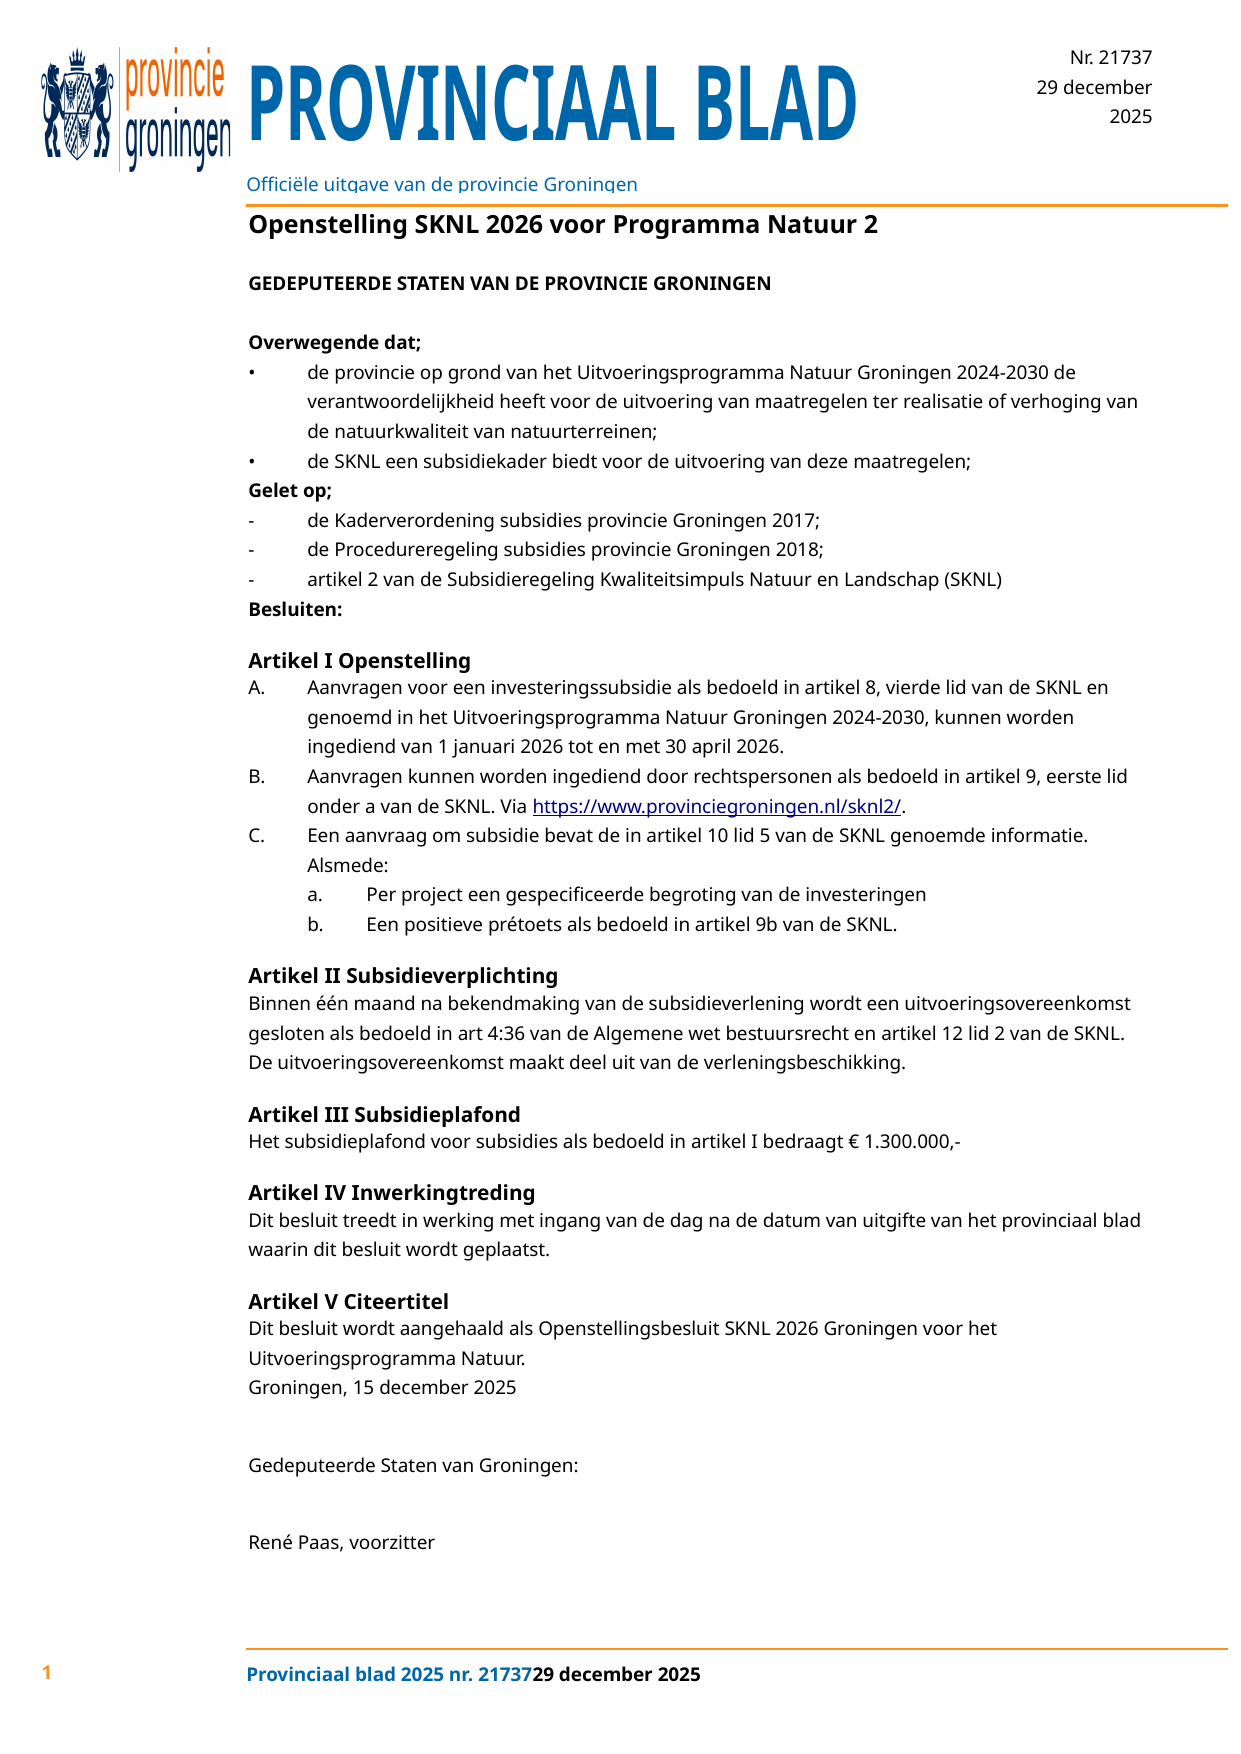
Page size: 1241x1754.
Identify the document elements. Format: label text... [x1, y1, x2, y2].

list de provincie op grond van het Uitvoeringsprogramma Natuur Groningen 2024-2030 de verantwoordelijkheid heeft voor de uitvoering van maatregelen ter realisatie of verhoging van de natuurkwaliteit van natuurterreinen; [248, 359, 1152, 444]
text Artikel V Citeertitel [248, 1287, 1152, 1315]
text Binnen één maand na bekendmaking van de subsidieverlening wordt een uitvoeringsovereenkomst gesloten als bedoeld in art 4:36 van de Algemene wet bestuursrecht en artikel 12 lid 2 van de SKNL. De uitvoeringsovereenkomst maakt deel uit van de verleningsbeschikking. [248, 990, 1152, 1075]
text GEDEPUTEERDE STATEN VAN DE PROVINCIE GRONINGEN [248, 270, 1152, 296]
text Besluiten: [248, 596, 1152, 621]
text Artikel I Openstelling [248, 646, 1152, 674]
text Het subsidieplafond voor subsidies als bedoeld in artikel I bedraagt € 1.300.000,- [248, 1128, 1152, 1154]
list Aanvragen voor een investeringssubsidie als bedoeld in artikel 8, vierde lid van de SKNL en genoemd in het Uitvoeringsprogramma Natuur Groningen 2024-2030, kunnen worden ingediend van 1 januari 2026 tot en met 30 april 2026. [248, 674, 1152, 759]
text Gedeputeerde Staten van Groningen: [248, 1452, 1152, 1477]
picture [41, 47, 231, 172]
list Per project een gespecificeerde begroting van de investeringen [307, 882, 1152, 907]
text Gelet op; [248, 477, 1152, 503]
list de Kaderverordening subsidies provincie Groningen 2017; [248, 507, 1152, 533]
list de SKNL een subsidiekader biedt voor de uitvoering van deze maatregelen; [248, 448, 1152, 473]
text Artikel III Subsidieplafond [248, 1100, 1152, 1128]
text Artikel II Subsidieverplichting [248, 962, 1152, 990]
list Een aanvraag om subsidie bevat de in artikel 10 lid 5 van de SKNL genoemde informatie. Alsmede: [248, 822, 1152, 878]
text Overwegende dat; [248, 329, 1152, 355]
list Een positieve prétoets als bedoeld in artikel 9b van de SKNL. [307, 911, 1152, 937]
text René Paas, voorzitter [248, 1529, 1152, 1555]
list artikel 2 van de Subsidieregeling Kwaliteitsimpuls Natuur en Landschap (SKNL) [248, 566, 1152, 592]
text Dit besluit treedt in werking met ingang van de dag na de datum van uitgifte van het provinciaal blad waarin dit besluit wordt geplaatst. [248, 1207, 1152, 1262]
text Artikel IV Inwerkingtreding [248, 1178, 1152, 1207]
text Dit besluit wordt aangehaald als Openstellingsbesluit SKNL 2026 Groningen voor het Uitvoeringsprogramma Natuur. [248, 1315, 1152, 1371]
text Groningen, 15 december 2025 [248, 1374, 1152, 1400]
text Openstelling SKNL 2026 voor Programma Natuur 2 [248, 207, 1152, 241]
list de Procedureregeling subsidies provincie Groningen 2018; [248, 537, 1152, 562]
list Aanvragen kunnen worden ingediend door rechtspersonen als bedoeld in artikel 9, eerste lid onder a van de SKNL. Via https://www.provinciegroningen.nl/sknl2/. [248, 763, 1152, 819]
